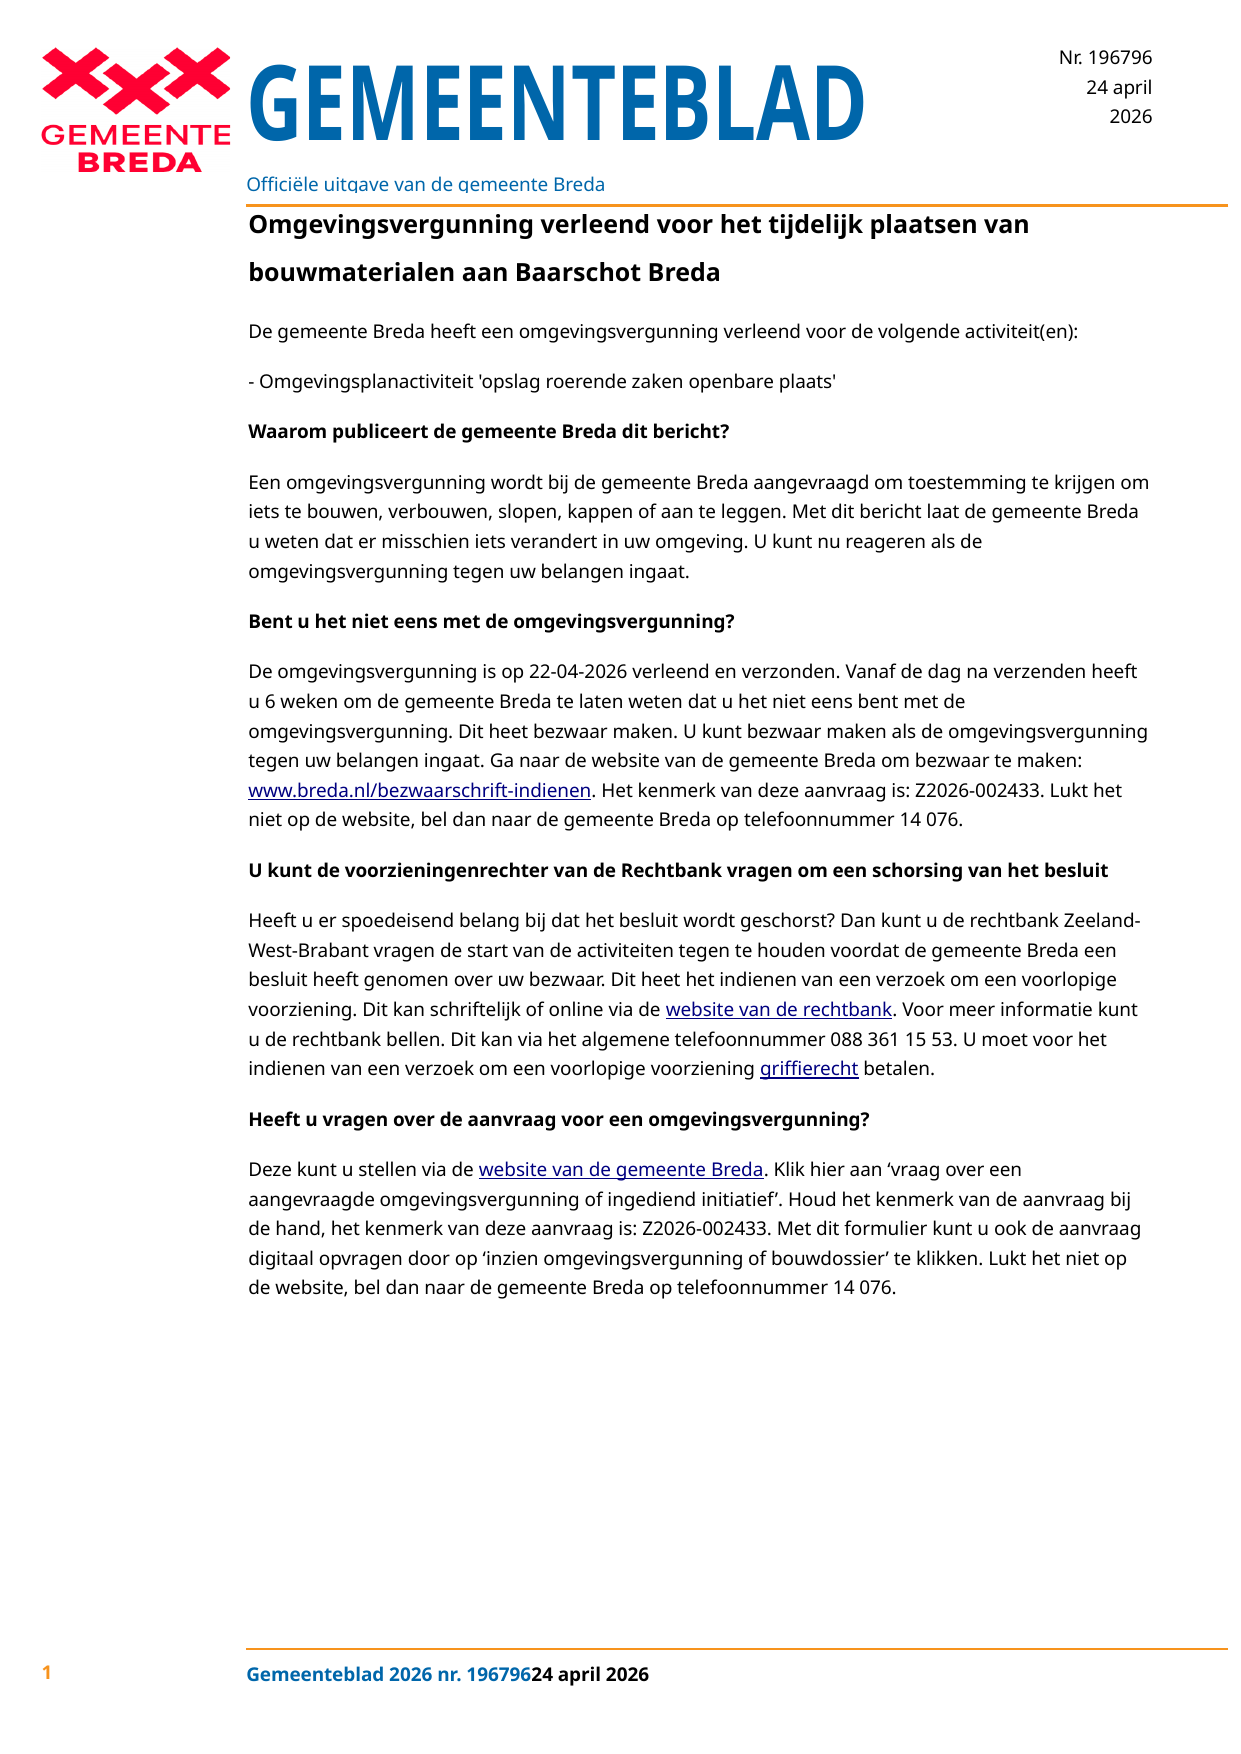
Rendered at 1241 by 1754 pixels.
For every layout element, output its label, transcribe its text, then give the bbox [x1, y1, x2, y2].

text Heeft u er spoedeisend belang bij dat het besluit wordt geschorst? Dan kunt u de rechtbank Zeeland-West-Brabant vragen de start van de activiteiten tegen te houden voordat de gemeente Breda een besluit heeft genomen over uw bezwaar. Dit heet het indienen van een verzoek om een voorlopige voorziening. Dit kan schriftelijk of online via de website van de rechtbank. Voor meer informatie kunt u de rechtbank bellen. Dit kan via het algemene telefoonnummer 088 361 15 53. U moet voor het indienen van een verzoek om een voorlopige voorziening griffierecht betalen. [248, 907, 1152, 1081]
text Heeft u vragen over de aanvraag voor een omgevingsvergunning? [248, 1106, 1152, 1132]
text Bent u het niet eens met de omgevingsvergunning? [248, 608, 1152, 634]
text Deze kunt u stellen via de website van de gemeente Breda. Klik hier aan ‘vraag over een aangevraagde omgevingsvergunning of ingediend initiatief’. Houd het kenmerk van de aanvraag bij de hand, het kenmerk van deze aanvraag is: Z2026-002433. Met dit formulier kunt u ook de aanvraag digitaal opvragen door op ‘inzien omgevingsvergunning of bouwdossier’ te klikken. Lukt het niet op de website, bel dan naar de gemeente Breda op telefoonnummer 14 076. [248, 1156, 1152, 1300]
text De omgevingsvergunning is op 22-04-2026 verleend en verzonden. Vanaf de dag na verzenden heeft u 6 weken om de gemeente Breda te laten weten dat u het niet eens bent met de omgevingsvergunning. Dit heet bezwaar maken. U kunt bezwaar maken als de omgevingsvergunning tegen uw belangen ingaat. Ga naar de website van de gemeente Breda om bezwaar te maken: www.breda.nl/bezwaarschrift-indienen. Het kenmerk van deze aanvraag is: Z2026-002433. Lukt het niet op de website, bel dan naar de gemeente Breda op telefoonnummer 14 076. [248, 659, 1152, 832]
text U kunt de voorzieningenrechter van de Rechtbank vragen om een schorsing van het besluit [248, 857, 1152, 883]
text Een omgevingsvergunning wordt bij de gemeente Breda aangevraagd om toestemming te krijgen om iets te bouwen, verbouwen, slopen, kappen of aan te leggen. Met dit bericht laat de gemeente Breda u weten dat er misschien iets verandert in uw omgeving. U kunt nu reageren als de omgevingsvergunning tegen uw belangen ingaat. [248, 469, 1152, 584]
text - Omgevingsplanactiviteit 'opslag roerende zaken openbare plaats' [248, 368, 1152, 394]
text Waarom publiceert de gemeente Breda dit bericht? [248, 419, 1152, 444]
picture [41, 47, 231, 172]
text De gemeente Breda heeft een omgevingsvergunning verleend voor de volgende activiteit(en): [248, 318, 1152, 344]
text Omgevingsvergunning verleend voor het tijdelijk plaatsen van bouwmaterialen aan Baarschot Breda [248, 207, 1152, 288]
